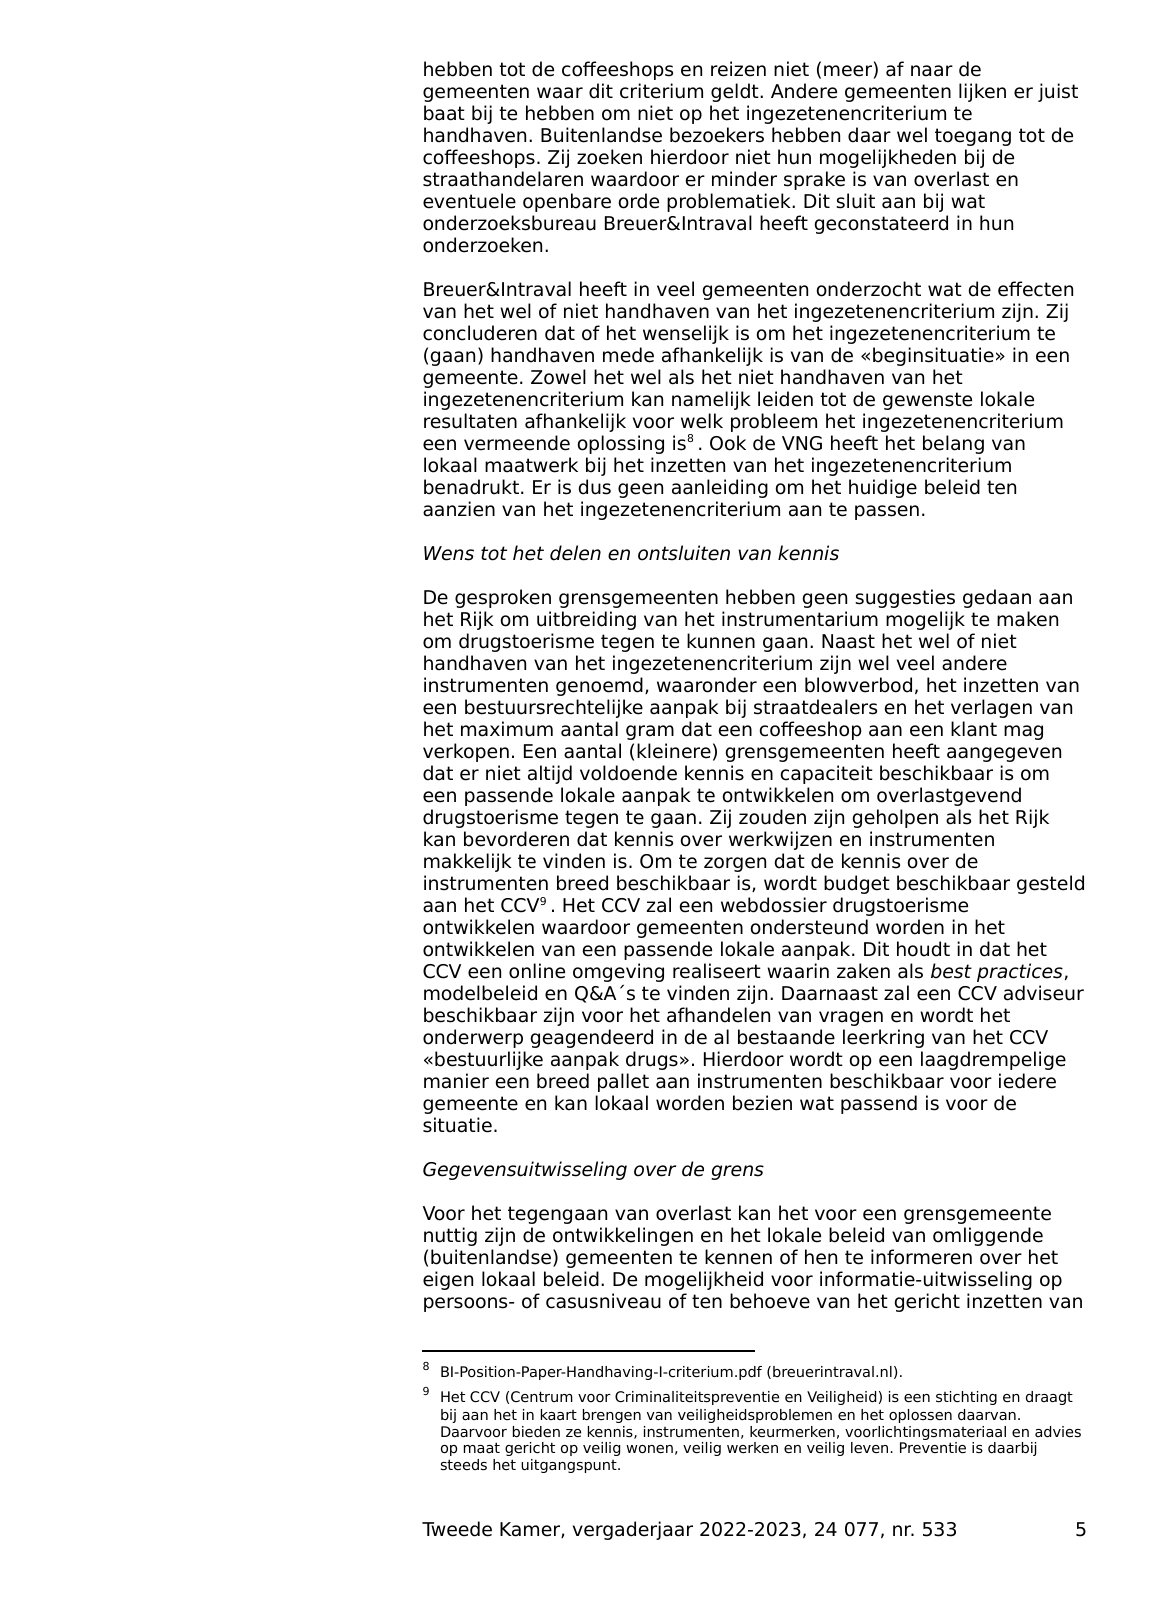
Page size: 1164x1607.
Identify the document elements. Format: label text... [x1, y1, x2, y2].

text Het CCV (Centrum voor Criminaliteitspreventie en Veiligheid) is een stichting en draagt bij aan het in kaart brengen van veiligheidsproblemen en het oplossen daarvan. Daarvoor bieden ze kennis, instrumenten, keurmerken, voorlichtingsmateriaal en advies op maat gericht op veilig wonen, veilig werken en veilig leven. Preventie is daarbij steeds het uitgangspunt. [422, 1385, 1087, 1474]
subtitle Gegevensuitwisseling over de grens [422, 1159, 1087, 1181]
subtitle Wens tot het delen en ontsluiten van kennis [422, 543, 1087, 565]
text Breuer&Intraval heeft in veel gemeenten onderzocht wat de effecten van het wel of niet handhaven van het ingezetenencriterium zijn. Zij concluderen dat of het wenselijk is om het ingezetenencriterium te (gaan) handhaven mede afhankelijk is van de «beginsituatie» in een gemeente. Zowel het wel als het niet handhaven van het ingezetenencriterium kan namelijk leiden tot de gewenste lokale resultaten afhankelijk voor welk probleem het ingezetenencriterium een vermeende oplossing is. Ook de VNG heeft het belang van lokaal maatwerk bij het inzetten van het ingezetenencriterium benadrukt. Er is dus geen aanleiding om het huidige beleid ten aanzien van het ingezetenencriterium aan te passen. [422, 279, 1087, 521]
text BI-Position-Paper-Handhaving-I-criterium.pdf (breuerintraval.nl). [422, 1360, 1087, 1382]
text De gesproken grensgemeenten hebben geen suggesties gedaan aan het Rijk om uitbreiding van het instrumentarium mogelijk te maken om drugstoerisme tegen te kunnen gaan. Naast het wel of niet handhaven van het ingezetenencriterium zijn wel veel andere instrumenten genoemd, waaronder een blowverbod, het inzetten van een bestuursrechtelijke aanpak bij straatdealers en het verlagen van het maximum aantal gram dat een coffeeshop aan een klant mag verkopen. Een aantal (kleinere) grensgemeenten heeft aangegeven dat er niet altijd voldoende kennis en capaciteit beschikbaar is om een passende lokale aanpak te ontwikkelen om overlastgevend drugstoerisme tegen te gaan. Zij zouden zijn geholpen als het Rijk kan bevorderen dat kennis over werkwijzen en instrumenten makkelijk te vinden is. Om te zorgen dat de kennis over de instrumenten breed beschikbaar is, wordt budget beschikbaar gesteld aan het CCV. Het CCV zal een webdossier drugstoerisme ontwikkelen waardoor gemeenten ondersteund worden in het ontwikkelen van een passende lokale aanpak. Dit houdt in dat het CCV een online omgeving realiseert waarin zaken als best practices, modelbeleid en Q&A´s te vinden zijn. Daarnaast zal een CCV adviseur beschikbaar zijn voor het afhandelen van vragen en wordt het onderwerp geagendeerd in de al bestaande leerkring van het CCV «bestuurlijke aanpak drugs». Hierdoor wordt op een laagdrempelige manier een breed pallet aan instrumenten beschikbaar voor iedere gemeente en kan lokaal worden bezien wat passend is voor de situatie. [422, 587, 1087, 1137]
text Voor het tegengaan van overlast kan het voor een grensgemeente nuttig zijn de ontwikkelingen en het lokale beleid van omliggende (buitenlandse) gemeenten te kennen of hen te informeren over het eigen lokaal beleid. De mogelijkheid voor informatie-uitwisseling op persoons- of casusniveau of ten behoeve van het gericht inzetten van [422, 1203, 1087, 1313]
text hebben tot de coffeeshops en reizen niet (meer) af naar de gemeenten waar dit criterium geldt. Andere gemeenten lijken er juist baat bij te hebben om niet op het ingezetenencriterium te handhaven. Buitenlandse bezoekers hebben daar wel toegang tot de coffeeshops. Zij zoeken hierdoor niet hun mogelijkheden bij de straathandelaren waardoor er minder sprake is van overlast en eventuele openbare orde problematiek. Dit sluit aan bij wat onderzoeksbureau Breuer&Intraval heeft geconstateerd in hun onderzoeken. [422, 59, 1087, 257]
